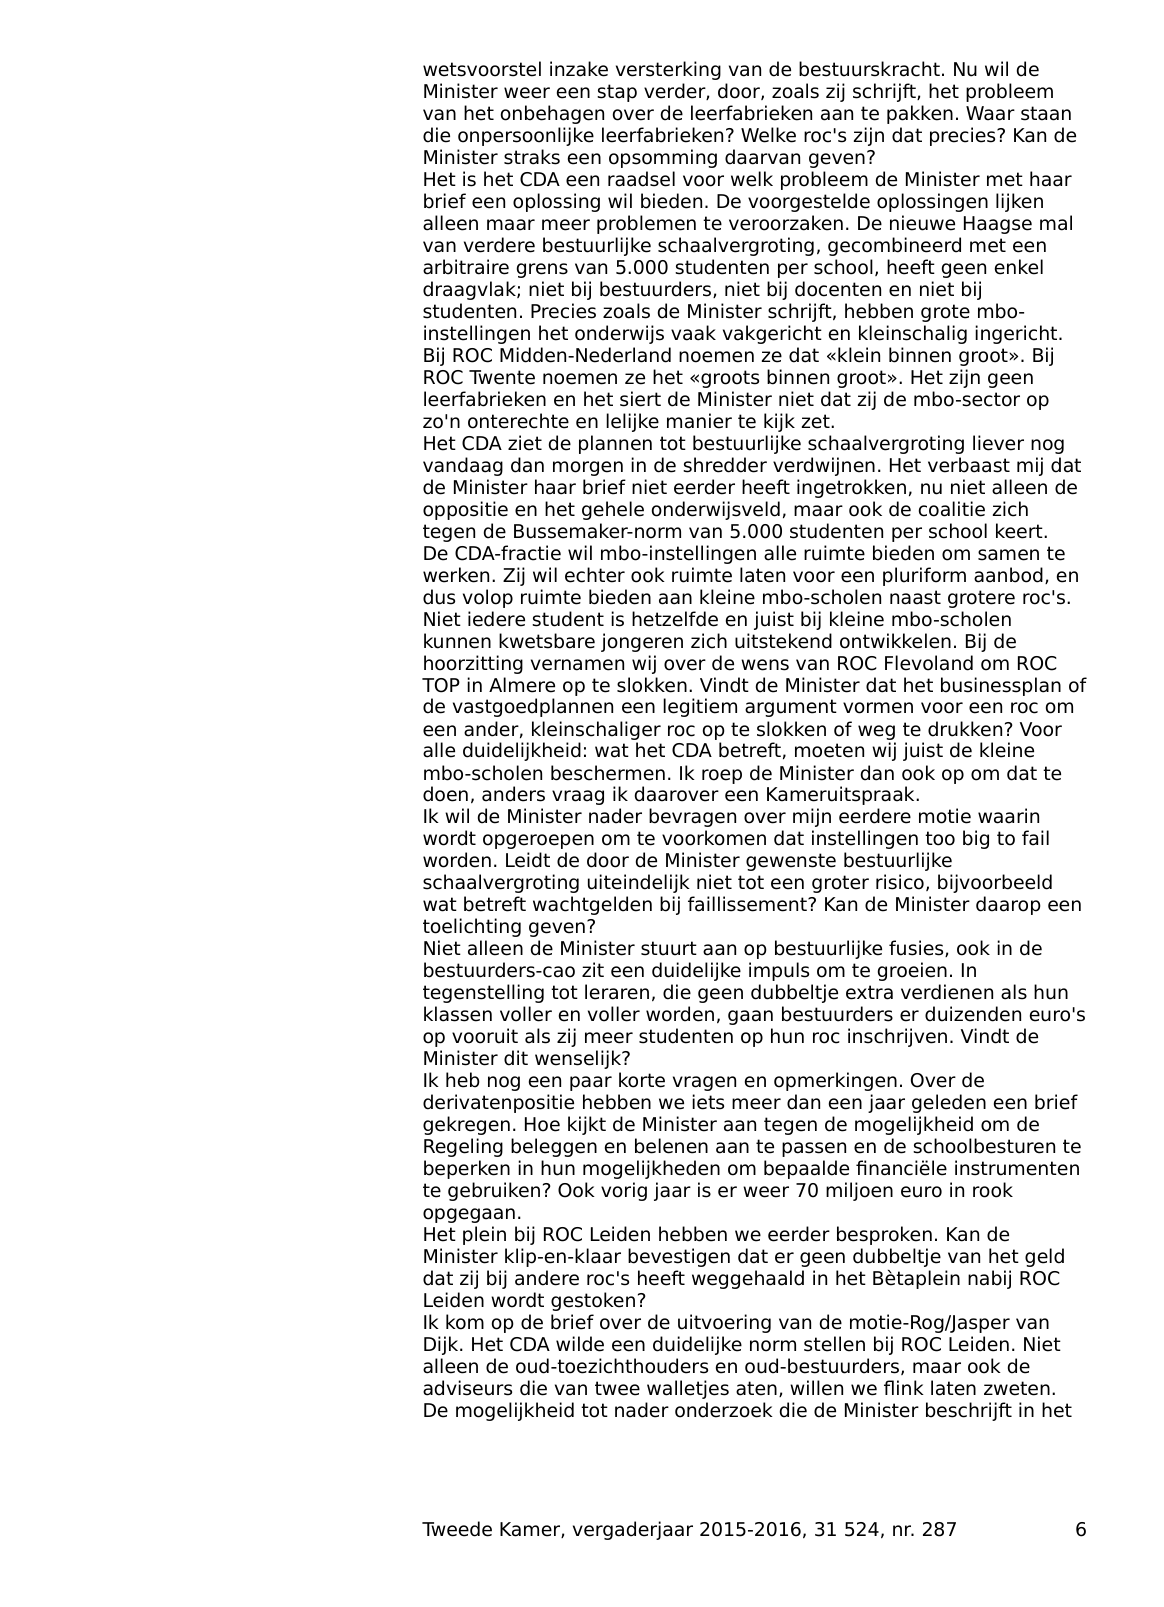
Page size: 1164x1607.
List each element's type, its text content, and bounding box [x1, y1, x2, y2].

text Het is het CDA een raadsel voor welk probleem de Minister met haar brief een oplossing wil bieden. De voorgestelde oplossingen lijken alleen maar meer problemen te veroorzaken. De nieuwe Haagse mal van verdere bestuurlijke schaalvergroting, gecombineerd met een arbitraire grens van 5.000 studenten per school, heeft geen enkel draagvlak; niet bij bestuurders, niet bij docenten en niet bij studenten. Precies zoals de Minister schrijft, hebben grote mbo-instellingen het onderwijs vaak vakgericht en kleinschalig ingericht. Bij ROC Midden-Nederland noemen ze dat «klein binnen groot». Bij ROC Twente noemen ze het «groots binnen groot». Het zijn geen leerfabrieken en het siert de Minister niet dat zij de mbo-sector op zo'n onterechte en lelijke manier te kijk zet. [422, 169, 1087, 433]
text Ik wil de Minister nader bevragen over mijn eerdere motie waarin wordt opgeroepen om te voorkomen dat instellingen too big to fail worden. Leidt de door de Minister gewenste bestuurlijke schaalvergroting uiteindelijk niet tot een groter risico, bijvoorbeeld wat betreft wachtgelden bij faillissement? Kan de Minister daarop een toelichting geven? [422, 806, 1087, 938]
text Ik heb nog een paar korte vragen en opmerkingen. Over de derivatenpositie hebben we iets meer dan een jaar geleden een brief gekregen. Hoe kijkt de Minister aan tegen de mogelijkheid om de Regeling beleggen en belenen aan te passen en de schoolbesturen te beperken in hun mogelijkheden om bepaalde financiële instrumenten te gebruiken? Ook vorig jaar is er weer 70 miljoen euro in rook opgegaan. [422, 1070, 1087, 1224]
text Niet alleen de Minister stuurt aan op bestuurlijke fusies, ook in de bestuurders-cao zit een duidelijke impuls om te groeien. In tegenstelling tot leraren, die geen dubbeltje extra verdienen als hun klassen voller en voller worden, gaan bestuurders er duizenden euro's op vooruit als zij meer studenten op hun roc inschrijven. Vindt de Minister dit wenselijk? [422, 938, 1087, 1070]
text wetsvoorstel inzake versterking van de bestuurskracht. Nu wil de Minister weer een stap verder, door, zoals zij schrijft, het probleem van het onbehagen over de leerfabrieken aan te pakken. Waar staan die onpersoonlijke leerfabrieken? Welke roc's zijn dat precies? Kan de Minister straks een opsomming daarvan geven? [422, 59, 1087, 169]
text Het plein bij ROC Leiden hebben we eerder besproken. Kan de Minister klip-en-klaar bevestigen dat er geen dubbeltje van het geld dat zij bij andere roc's heeft weggehaald in het Bètaplein nabij ROC Leiden wordt gestoken? [422, 1224, 1087, 1312]
text Het CDA ziet de plannen tot bestuurlijke schaalvergroting liever nog vandaag dan morgen in de shredder verdwijnen. Het verbaast mij dat de Minister haar brief niet eerder heeft ingetrokken, nu niet alleen de oppositie en het gehele onderwijsveld, maar ook de coalitie zich tegen de Bussemaker-norm van 5.000 studenten per school keert. [422, 433, 1087, 543]
text De CDA-fractie wil mbo-instellingen alle ruimte bieden om samen te werken. Zij wil echter ook ruimte laten voor een pluriform aanbod, en dus volop ruimte bieden aan kleine mbo-scholen naast grotere roc's. Niet iedere student is hetzelfde en juist bij kleine mbo-scholen kunnen kwetsbare jongeren zich uitstekend ontwikkelen. Bij de hoorzitting vernamen wij over de wens van ROC Flevoland om ROC TOP in Almere op te slokken. Vindt de Minister dat het businessplan of de vastgoedplannen een legitiem argument vormen voor een roc om een ander, kleinschaliger roc op te slokken of weg te drukken? Voor alle duidelijkheid: wat het CDA betreft, moeten wij juist de kleine mbo-scholen beschermen. Ik roep de Minister dan ook op om dat te doen, anders vraag ik daarover een Kameruitspraak. [422, 543, 1087, 806]
text Ik kom op de brief over de uitvoering van de motie-Rog/Jasper van Dijk. Het CDA wilde een duidelijke norm stellen bij ROC Leiden. Niet alleen de oud-toezichthouders en oud-bestuurders, maar ook de adviseurs die van twee walletjes aten, willen we flink laten zweten. De mogelijkheid tot nader onderzoek die de Minister beschrijft in het [422, 1312, 1087, 1422]
